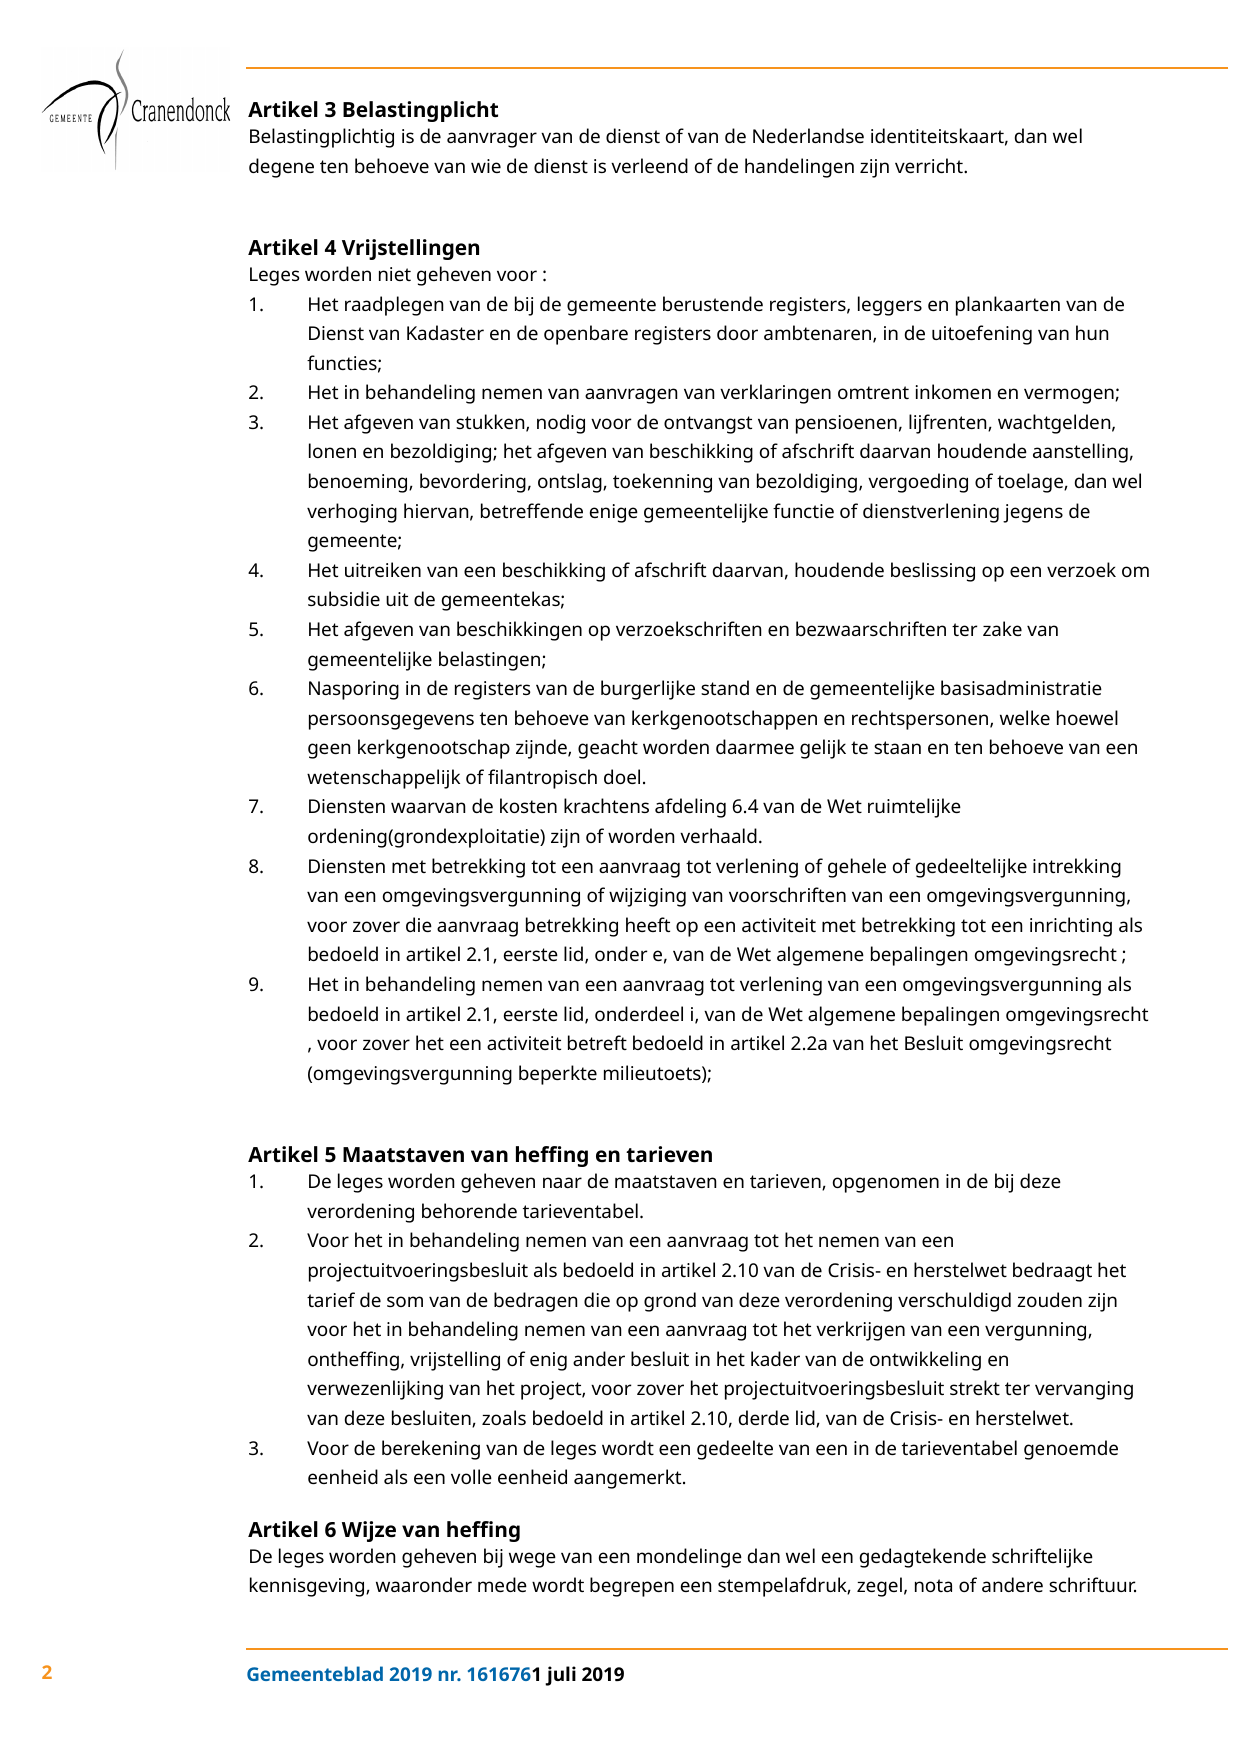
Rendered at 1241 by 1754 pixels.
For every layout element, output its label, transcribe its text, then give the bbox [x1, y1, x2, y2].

list Voor de berekening van de leges wordt een gedeelte van een in de tarieventabel genoemde eenheid als een volle eenheid aangemerkt. [248, 1435, 1152, 1490]
text De leges worden geheven bij wege van een mondelinge dan wel een gedagtekende schriftelijke kennisgeving, waaronder mede wordt begrepen een stempelafdruk, zegel, nota of andere schriftuur. [248, 1543, 1152, 1598]
text Leges worden niet geheven voor : [248, 261, 1152, 287]
list Nasporing in de registers van de burgerlijke stand en de gemeentelijke basisadministratie persoonsgegevens ten behoeve van kerkgenootschappen en rechtspersonen, welke hoewel geen kerkgenootschap zijnde, geacht worden daarmee gelijk te staan en ten behoeve van een wetenschappelijk of filantropisch doel. [248, 675, 1152, 790]
list Diensten met betrekking tot een aanvraag tot verlening of gehele of gedeeltelijke intrekking van een omgevingsvergunning of wijziging van voorschriften van een omgevingsvergunning, voor zover die aanvraag betrekking heeft op een activiteit met betrekking tot een inrichting als bedoeld in artikel 2.1, eerste lid, onder e, van de Wet algemene bepalingen omgevingsrecht ; [248, 853, 1152, 967]
list Het afgeven van stukken, nodig voor de ontvangst van pensioenen, lijfrenten, wachtgelden, lonen en bezoldiging; het afgeven van beschikking of afschrift daarvan houdende aanstelling, benoeming, bevordering, ontslag, toekenning van bezoldiging, vergoeding of toelage, dan wel verhoging hiervan, betreffende enige gemeentelijke functie of dienstverlening jegens de gemeente; [248, 409, 1152, 553]
text Artikel 4 Vrijstellingen [248, 233, 1152, 261]
text Belastingplichtig is de aanvrager van de dienst of van de Nederlandse identiteitskaart, dan wel degene ten behoeve van wie de dienst is verleend of de handelingen zijn verricht. [248, 123, 1152, 178]
text Artikel 6 Wijze van heffing [248, 1515, 1152, 1543]
list Het afgeven van beschikkingen op verzoekschriften en bezwaarschriften ter zake van gemeentelijke belastingen; [248, 616, 1152, 672]
text Artikel 3 Belastingplicht [248, 95, 1152, 123]
list Het raadplegen van de bij de gemeente berustende registers, leggers en plankaarten van de Dienst van Kadaster en de openbare registers door ambtenaren, in de uitoefening van hun functies; [248, 291, 1152, 376]
picture [41, 47, 231, 172]
list Het in behandeling nemen van een aanvraag tot verlening van een omgevingsvergunning als bedoeld in artikel 2.1, eerste lid, onderdeel i, van de Wet algemene bepalingen omgevingsrecht , voor zover het een activiteit betreft bedoeld in artikel 2.2a van het Besluit omgevingsrecht (omgevingsvergunning beperkte milieutoets); [248, 971, 1152, 1086]
list De leges worden geheven naar de maatstaven en tarieven, opgenomen in de bij deze verordening behorende tarieventabel. [248, 1168, 1152, 1224]
list Het uitreiken van een beschikking of afschrift daarvan, houdende beslissing op een verzoek om subsidie uit de gemeentekas; [248, 557, 1152, 612]
list Voor het in behandeling nemen van een aanvraag tot het nemen van een projectuitvoeringsbesluit als bedoeld in artikel 2.10 van de Crisis- en herstelwet bedraagt het tarief de som van de bedragen die op grond van deze verordening verschuldigd zouden zijn voor het in behandeling nemen van een aanvraag tot het verkrijgen van een vergunning, ontheffing, vrijstelling of enig ander besluit in het kader van de ontwikkeling en verwezenlijking van het project, voor zover het projectuitvoeringsbesluit strekt ter vervanging van deze besluiten, zoals bedoeld in artikel 2.10, derde lid, van de Crisis- en herstelwet. [248, 1228, 1152, 1431]
list Het in behandeling nemen van aanvragen van verklaringen omtrent inkomen en vermogen; [248, 379, 1152, 405]
list Diensten waarvan de kosten krachtens afdeling 6.4 van de Wet ruimtelijke ordening(grondexploitatie) zijn of worden verhaald. [248, 794, 1152, 849]
text Artikel 5 Maatstaven van heffing en tarieven [248, 1140, 1152, 1168]
